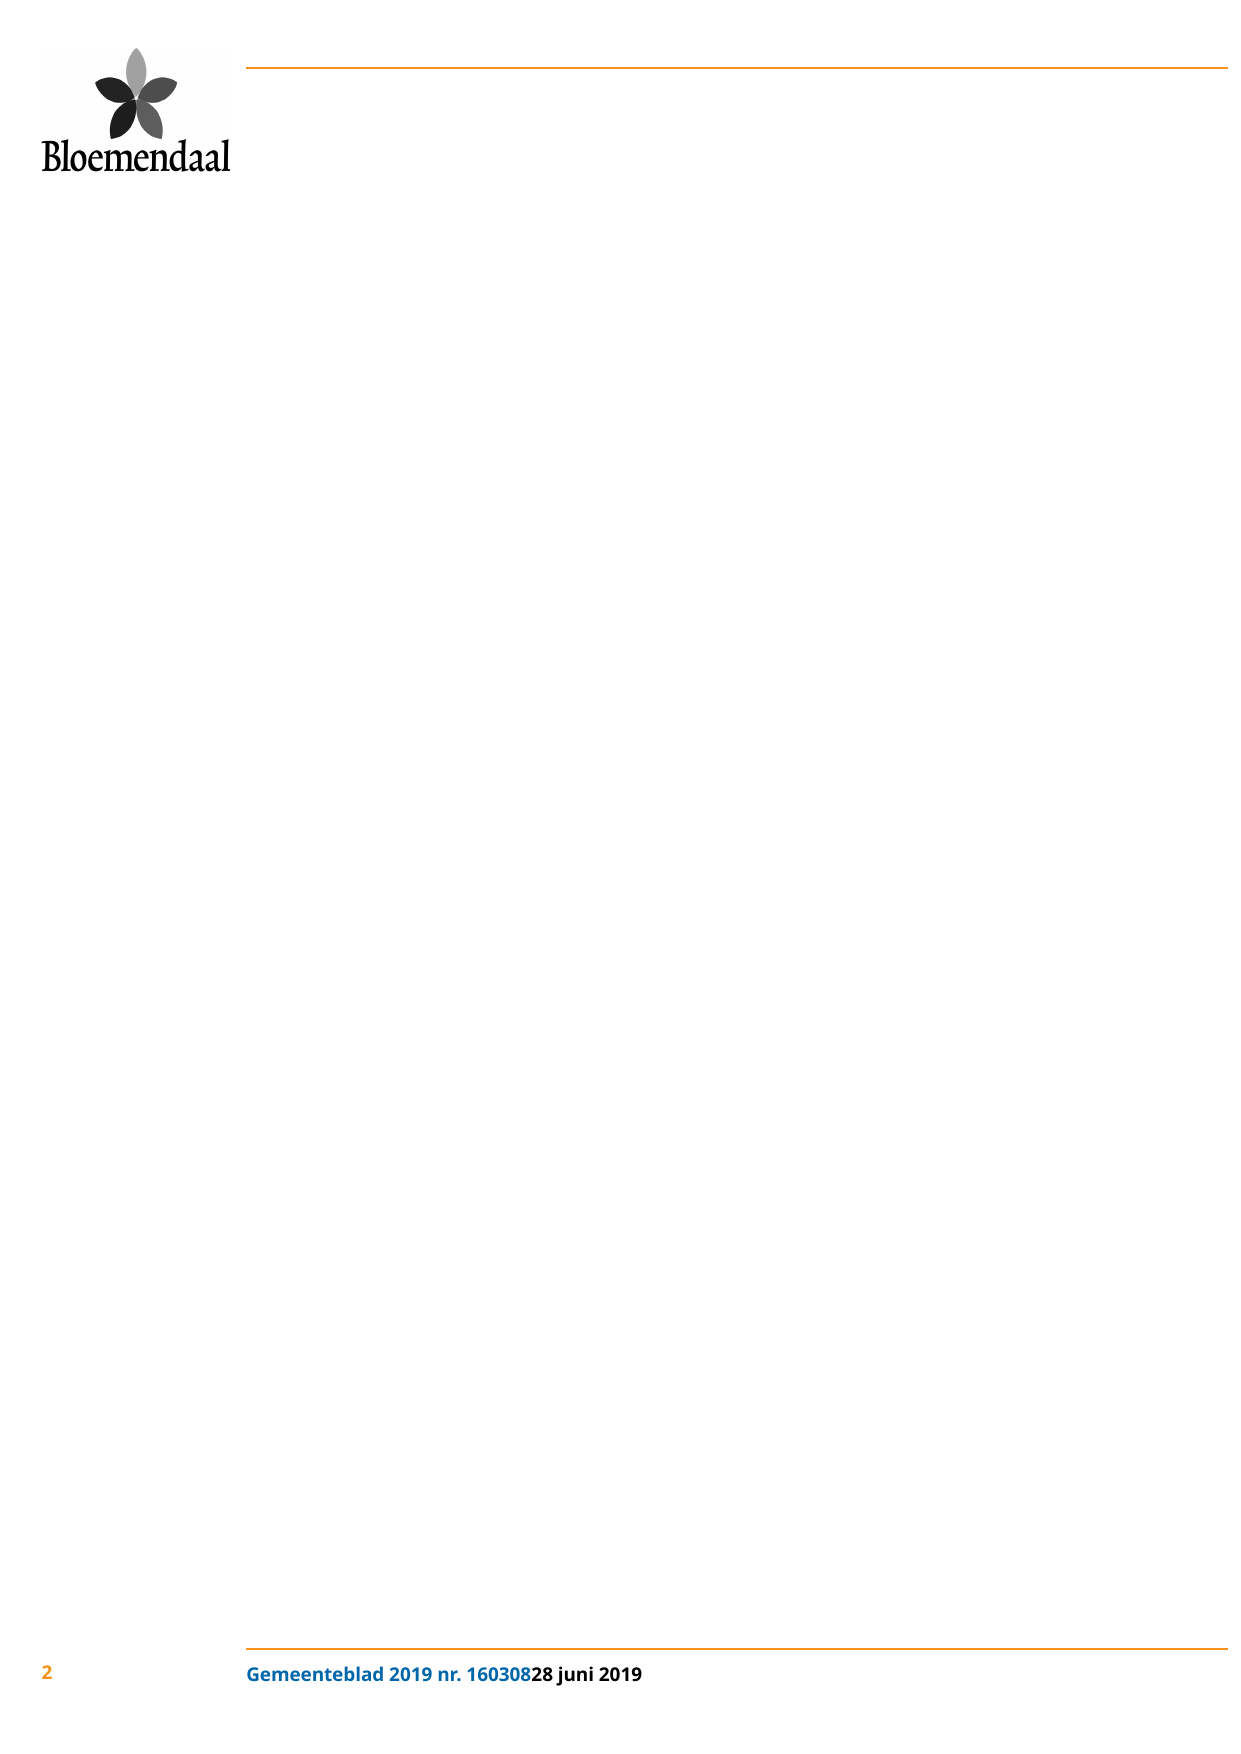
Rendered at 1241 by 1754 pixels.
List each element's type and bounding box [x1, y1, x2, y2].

picture [41, 47, 231, 172]
